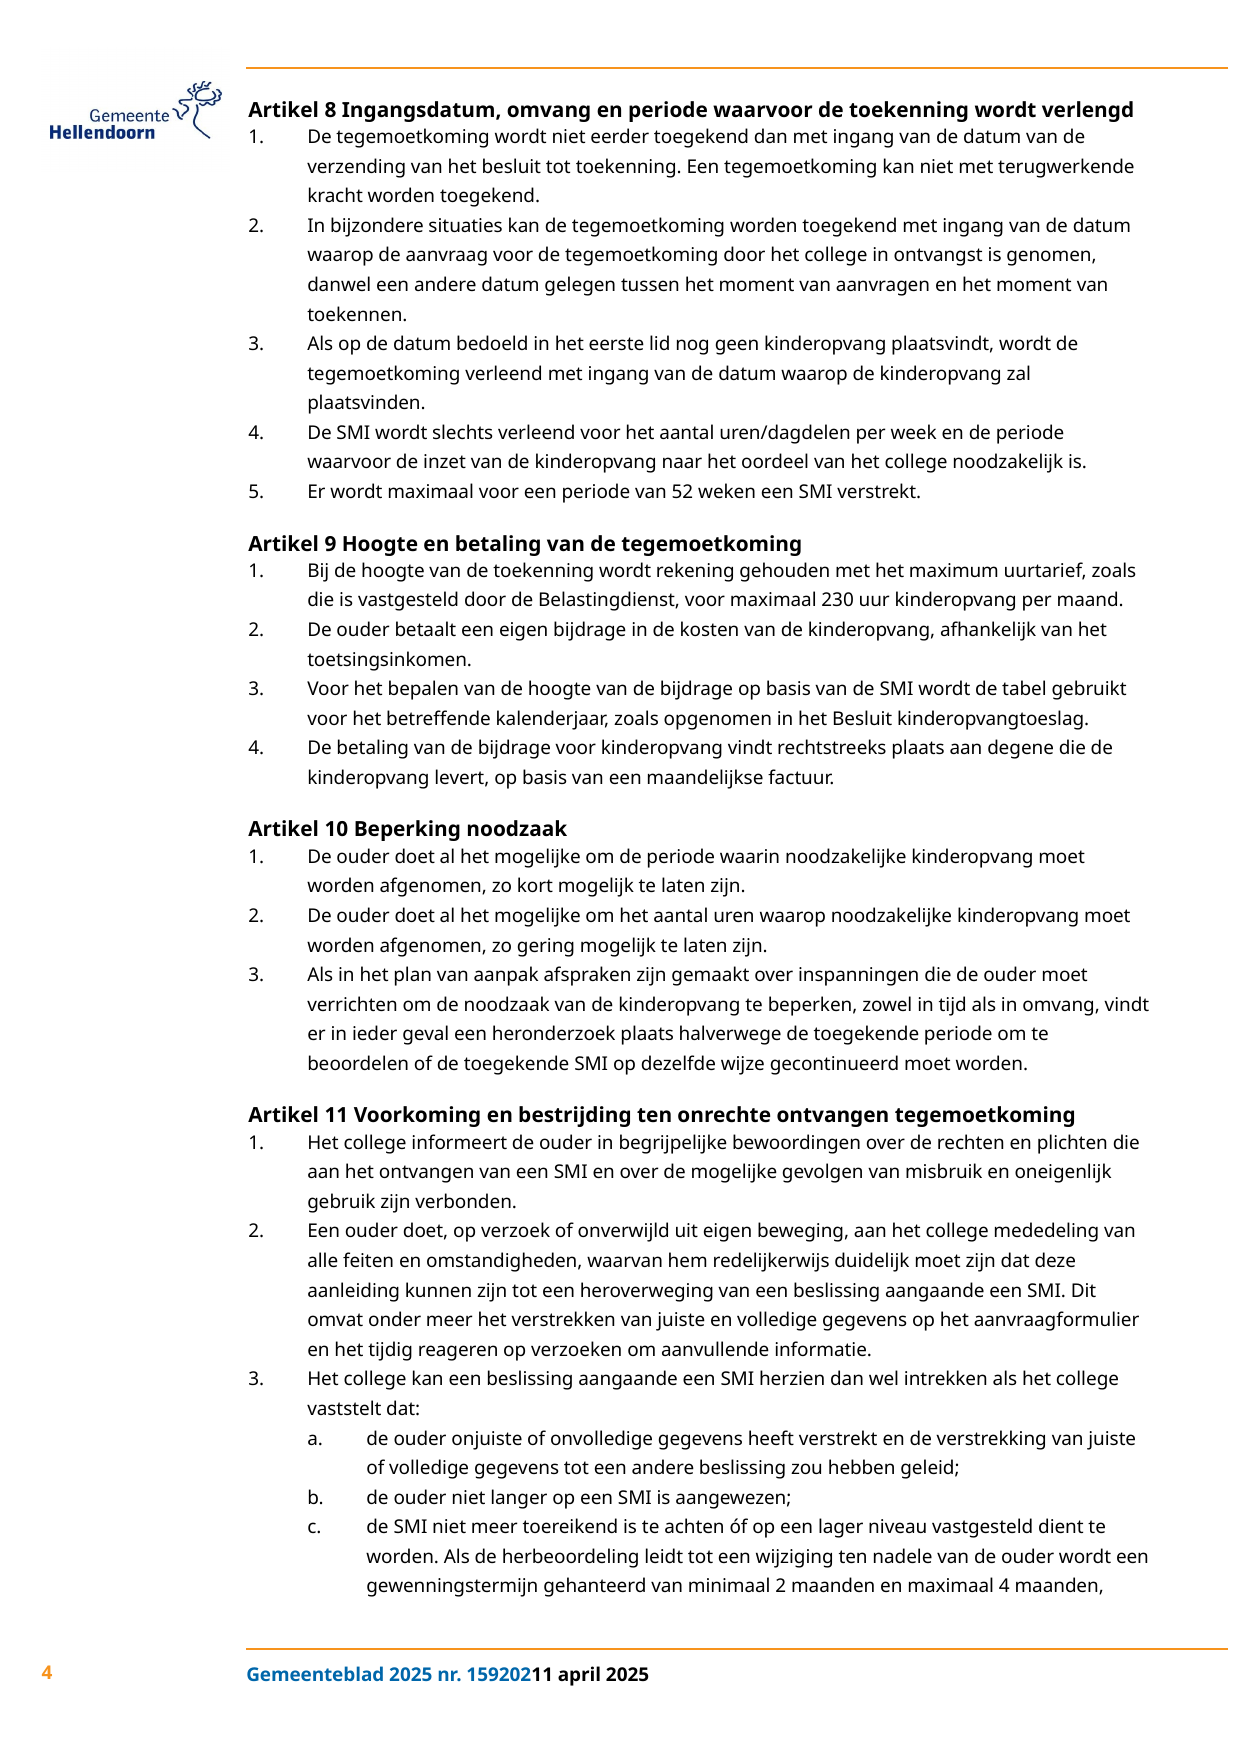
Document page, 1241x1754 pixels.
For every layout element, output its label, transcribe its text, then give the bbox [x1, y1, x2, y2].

list Als op de datum bedoeld in het eerste lid nog geen kinderopvang plaatsvindt, wordt de tegemoetkoming verleend met ingang van de datum waarop de kinderopvang zal plaatsvinden. [248, 330, 1152, 415]
list De SMI wordt slechts verleend voor het aantal uren/dagdelen per week en de periode waarvoor de inzet van de kinderopvang naar het oordeel van het college noodzakelijk is. [248, 419, 1152, 474]
list Het college informeert de ouder in begrijpelijke bewoordingen over de rechten en plichten die aan het ontvangen van een SMI en over de mogelijke gevolgen van misbruik en oneigenlijk gebruik zijn verbonden. [248, 1129, 1152, 1214]
text Artikel 10 Beperking noodzaak [248, 814, 1152, 843]
list de SMI niet meer toereikend is te achten óf op een lager niveau vastgesteld dient te worden. Als de herbeoordeling leidt tot een wijziging ten nadele van de ouder wordt een gewenningstermijn gehanteerd van minimaal 2 maanden en maximaal 4 maanden, [307, 1513, 1152, 1598]
list de ouder onjuiste of onvolledige gegevens heeft verstrekt en de verstrekking van juiste of volledige gegevens tot een andere beslissing zou hebben geleid; [307, 1425, 1152, 1480]
picture [41, 47, 231, 172]
list De ouder doet al het mogelijke om de periode waarin noodzakelijke kinderopvang moet worden afgenomen, zo kort mogelijk te laten zijn. [248, 843, 1152, 898]
text Artikel 9 Hoogte en betaling van de tegemoetkoming [248, 529, 1152, 557]
list Bij de hoogte van de toekenning wordt rekening gehouden met het maximum uurtarief, zoals die is vastgesteld door de Belastingdienst, voor maximaal 230 uur kinderopvang per maand. [248, 557, 1152, 612]
list de ouder niet langer op een SMI is aangewezen; [307, 1484, 1152, 1510]
list Voor het bepalen van de hoogte van de bijdrage op basis van de SMI wordt de tabel gebruikt voor het betreffende kalenderjaar, zoals opgenomen in het Besluit kinderopvangtoeslag. [248, 675, 1152, 731]
list Het college kan een beslissing aangaande een SMI herzien dan wel intrekken als het college vaststelt dat: [248, 1366, 1152, 1421]
list In bijzondere situaties kan de tegemoetkoming worden toegekend met ingang van de datum waarop de aanvraag voor de tegemoetkoming door het college in ontvangst is genomen, danwel een andere datum gelegen tussen het moment van aanvragen en het moment van toekennen. [248, 212, 1152, 326]
list De ouder doet al het mogelijke om het aantal uren waarop noodzakelijke kinderopvang moet worden afgenomen, zo gering mogelijk te laten zijn. [248, 902, 1152, 957]
list Er wordt maximaal voor een periode van 52 weken een SMI verstrekt. [248, 478, 1152, 504]
list De betaling van de bijdrage voor kinderopvang vindt rechtstreeks plaats aan degene die de kinderopvang levert, op basis van een maandelijkse factuur. [248, 734, 1152, 790]
text Artikel 11 Voorkoming en bestrijding ten onrechte ontvangen tegemoetkoming [248, 1101, 1152, 1129]
list De ouder betaalt een eigen bijdrage in de kosten van de kinderopvang, afhankelijk van het toetsingsinkomen. [248, 616, 1152, 672]
list Als in het plan van aanpak afspraken zijn gemaakt over inspanningen die de ouder moet verrichten om de noodzaak van de kinderopvang te beperken, zowel in tijd als in omvang, vindt er in ieder geval een heronderzoek plaats halverwege de toegekende periode om te beoordelen of de toegekende SMI op dezelfde wijze gecontinueerd moet worden. [248, 961, 1152, 1076]
text Artikel 8 Ingangsdatum, omvang en periode waarvoor de toekenning wordt verlengd [248, 95, 1152, 123]
list De tegemoetkoming wordt niet eerder toegekend dan met ingang van de datum van de verzending van het besluit tot toekenning. Een tegemoetkoming kan niet met terugwerkende kracht worden toegekend. [248, 123, 1152, 208]
list Een ouder doet, op verzoek of onverwijld uit eigen beweging, aan het college mededeling van alle feiten en omstandigheden, waarvan hem redelijkerwijs duidelijk moet zijn dat deze aanleiding kunnen zijn tot een heroverweging van een beslissing aangaande een SMI. Dit omvat onder meer het verstrekken van juiste en volledige gegevens op het aanvraagformulier en het tijdig reageren op verzoeken om aanvullende informatie. [248, 1218, 1152, 1362]
